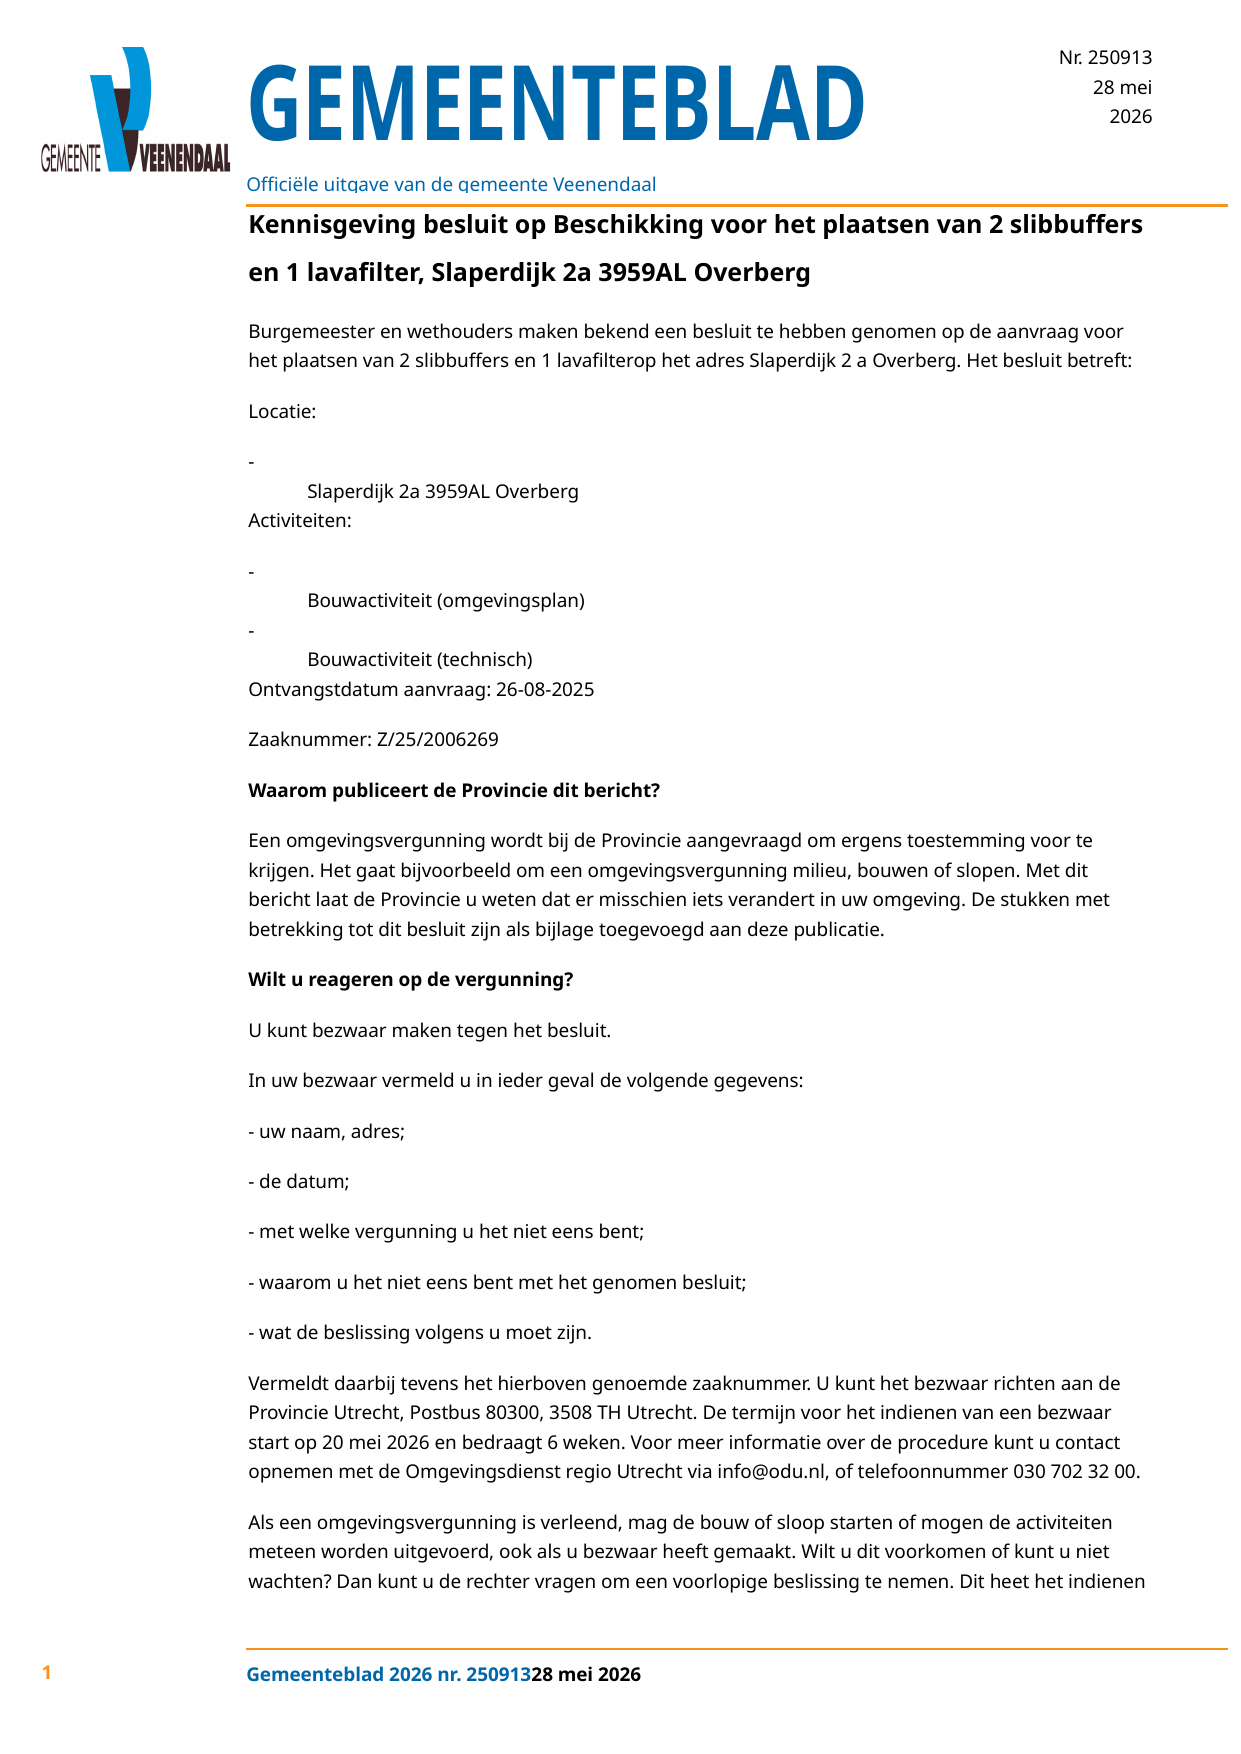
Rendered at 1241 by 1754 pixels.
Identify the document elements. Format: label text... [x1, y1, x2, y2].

text Activiteiten: [248, 507, 1152, 533]
list Bouwactiviteit (omgevingsplan) [248, 587, 1152, 613]
text Locatie: [248, 398, 1152, 424]
text In uw bezwaar vermeld u in ieder geval de volgende gegevens: [248, 1067, 1152, 1093]
text Ontvangstdatum aanvraag: 26-08-2025 [248, 676, 1152, 702]
text U kunt bezwaar maken tegen het besluit. [248, 1017, 1152, 1043]
text Vermeldt daarbij tevens het hierboven genoemde zaaknummer. U kunt het bezwaar richten aan de Provincie Utrecht, Postbus 80300, 3508 TH Utrecht. De termijn voor het indienen van een bezwaar start op 20 mei 2026 en bedraagt 6 weken. Voor meer informatie over de procedure kunt u contact opnemen met de Omgevingsdienst regio Utrecht via info@odu.nl, of telefoonnummer 030 702 32 00. [248, 1370, 1152, 1484]
text Waarom publiceert de Provincie dit bericht? [248, 777, 1152, 803]
text Kennisgeving besluit op Beschikking voor het plaatsen van 2 slibbuffers en 1 lavafilter, Slaperdijk 2a 3959AL Overberg [248, 207, 1152, 288]
text Als een omgevingsvergunning is verleend, mag de bouw of sloop starten of mogen de activiteiten meteen worden uitgevoerd, ook als u bezwaar heeft gemaakt. Wilt u dit voorkomen of kunt u niet wachten? Dan kunt u de rechter vragen om een voorlopige beslissing te nemen. Dit heet het indienen [248, 1509, 1152, 1594]
text - uw naam, adres; [248, 1118, 1152, 1144]
text Een omgevingsvergunning wordt bij de Provincie aangevraagd om ergens toestemming voor te krijgen. Het gaat bijvoorbeeld om een omgevingsvergunning milieu, bouwen of slopen. Met dit bericht laat de Provincie u weten dat er misschien iets verandert in uw omgeving. De stukken met betrekking tot dit besluit zijn als bijlage toegevoegd aan deze publicatie. [248, 827, 1152, 942]
picture [123, 47, 231, 172]
text - waarom u het niet eens bent met het genomen besluit; [248, 1269, 1152, 1295]
text - met welke vergunning u het niet eens bent; [248, 1219, 1152, 1244]
text - de datum; [248, 1168, 1152, 1194]
list Slaperdijk 2a 3959AL Overberg [248, 478, 1152, 504]
list Bouwactiviteit (technisch) [248, 647, 1152, 672]
text Wilt u reageren op de vergunning? [248, 967, 1152, 992]
picture [41, 47, 130, 172]
text - wat de beslissing volgens u moet zijn. [248, 1319, 1152, 1345]
text Burgemeester en wethouders maken bekend een besluit te hebben genomen op de aanvraag voor het plaatsen van 2 slibbuffers en 1 lavafilterop het adres Slaperdijk 2 a Overberg. Het besluit betreft: [248, 318, 1152, 373]
text Zaaknummer: Z/25/2006269 [248, 727, 1152, 752]
